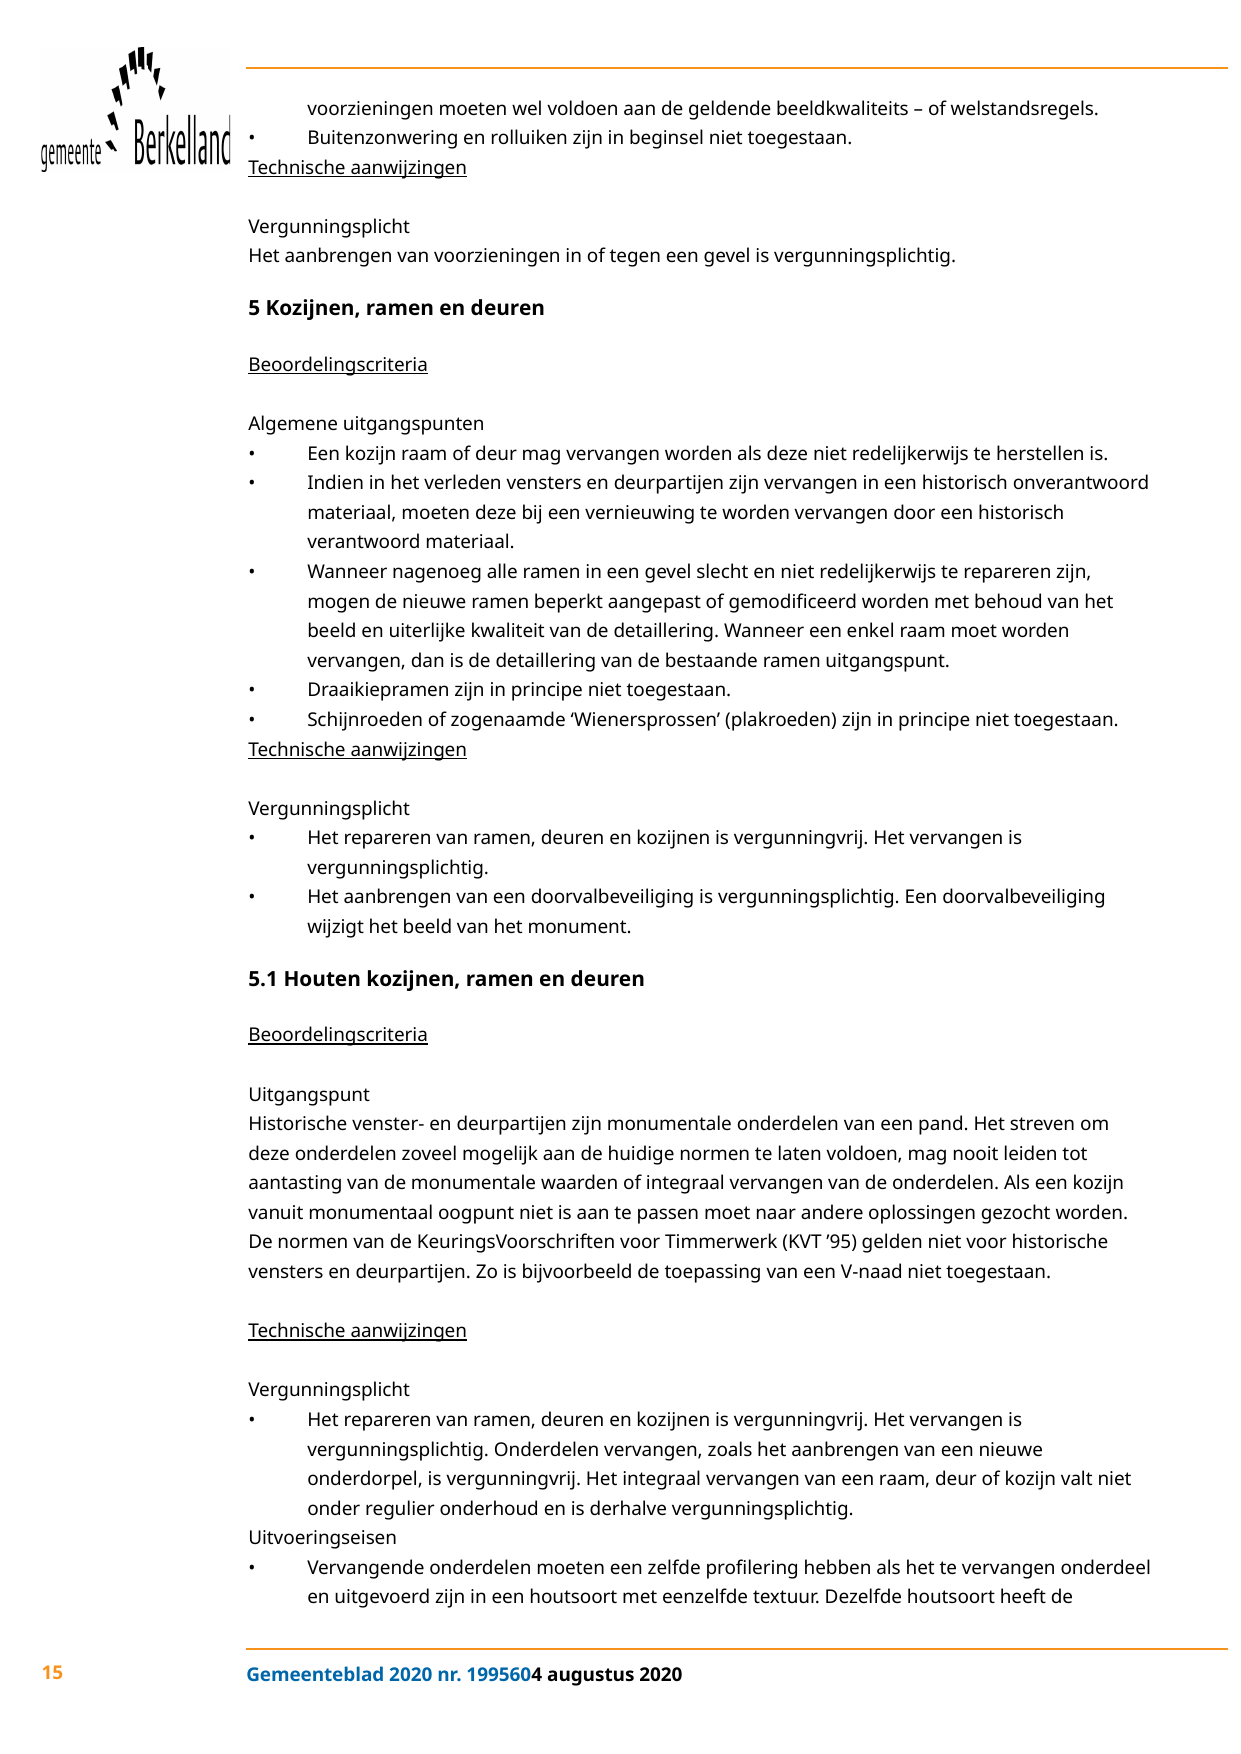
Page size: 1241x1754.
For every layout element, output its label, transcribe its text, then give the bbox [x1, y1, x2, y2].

list Draaikiepramen zijn in principe niet toegestaan. [248, 677, 1152, 702]
text Technische aanwijzingen [248, 1317, 1152, 1343]
picture [41, 47, 231, 172]
list voorzieningen moeten wel voldoen aan de geldende beeldkwaliteits – of welstandsregels. [248, 95, 1152, 121]
text Technische aanwijzingen [248, 736, 1152, 761]
text Beoordelingscriteria [248, 351, 1152, 377]
list Het aanbrengen van een doorvalbeveiliging is vergunningsplichtig. Een doorvalbeveiliging wijzigt het beeld van het monument. [248, 884, 1152, 939]
list Indien in het verleden vensters en deurpartijen zijn vervangen in een historisch onverantwoord materiaal, moeten deze bij een vernieuwing te worden vervangen door een historisch verantwoord materiaal. [248, 469, 1152, 554]
list Het repareren van ramen, deuren en kozijnen is vergunningvrij. Het vervangen is vergunningsplichtig. [248, 824, 1152, 880]
text Uitvoeringseisen [248, 1524, 1152, 1550]
text Technische aanwijzingen [248, 154, 1152, 180]
text Uitgangspunt [248, 1081, 1152, 1107]
text Vergunningsplicht [248, 795, 1152, 821]
text Vergunningsplicht [248, 213, 1152, 239]
list Buitenzonwering en rolluiken zijn in beginsel niet toegestaan. [248, 124, 1152, 150]
text Vergunningsplicht [248, 1377, 1152, 1402]
text Het aanbrengen van voorzieningen in of tegen een gevel is vergunningsplichtig. [248, 243, 1152, 268]
list Een kozijn raam of deur mag vervangen worden als deze niet redelijkerwijs te herstellen is. [248, 440, 1152, 466]
list Vervangende onderdelen moeten een zelfde profilering hebben als het te vervangen onderdeel en uitgevoerd zijn in een houtsoort met eenzelfde textuur. Dezelfde houtsoort heeft de [248, 1554, 1152, 1609]
text Beoordelingscriteria [248, 1022, 1152, 1047]
list Wanneer nagenoeg alle ramen in een gevel slecht en niet redelijkerwijs te repareren zijn, mogen de nieuwe ramen beperkt aangepast of gemodificeerd worden met behoud van het beeld en uiterlijke kwaliteit van de detaillering. Wanneer een enkel raam moet worden vervangen, dan is de detaillering van de bestaande ramen uitgangspunt. [248, 558, 1152, 673]
list Het repareren van ramen, deuren en kozijnen is vergunningvrij. Het vervangen is vergunningsplichtig. Onderdelen vervangen, zoals het aanbrengen van een nieuwe onderdorpel, is vergunningvrij. Het integraal vervangen van een raam, deur of kozijn valt niet onder regulier onderhoud en is derhalve vergunningsplichtig. [248, 1406, 1152, 1521]
text 5 Kozijnen, ramen en deuren [248, 293, 1152, 322]
text Algemene uitgangspunten [248, 410, 1152, 436]
text Historische venster- en deurpartijen zijn monumentale onderdelen van een pand. Het streven om deze onderdelen zoveel mogelijk aan de huidige normen te laten voldoen, mag nooit leiden tot aantasting van de monumentale waarden of integraal vervangen van de onderdelen. Als een kozijn vanuit monumentaal oogpunt niet is aan te passen moet naar andere oplossingen gezocht worden. De normen van de KeuringsVoorschriften voor Timmerwerk (KVT ’95) gelden niet voor historische vensters en deurpartijen. Zo is bijvoorbeeld de toepassing van een V-naad niet toegestaan. [248, 1110, 1152, 1284]
list Schijnroeden of zogenaamde ‘Wienersprossen’ (plakroeden) zijn in principe niet toegestaan. [248, 706, 1152, 732]
text 5.1 Houten kozijnen, ramen en deuren [248, 964, 1152, 992]
